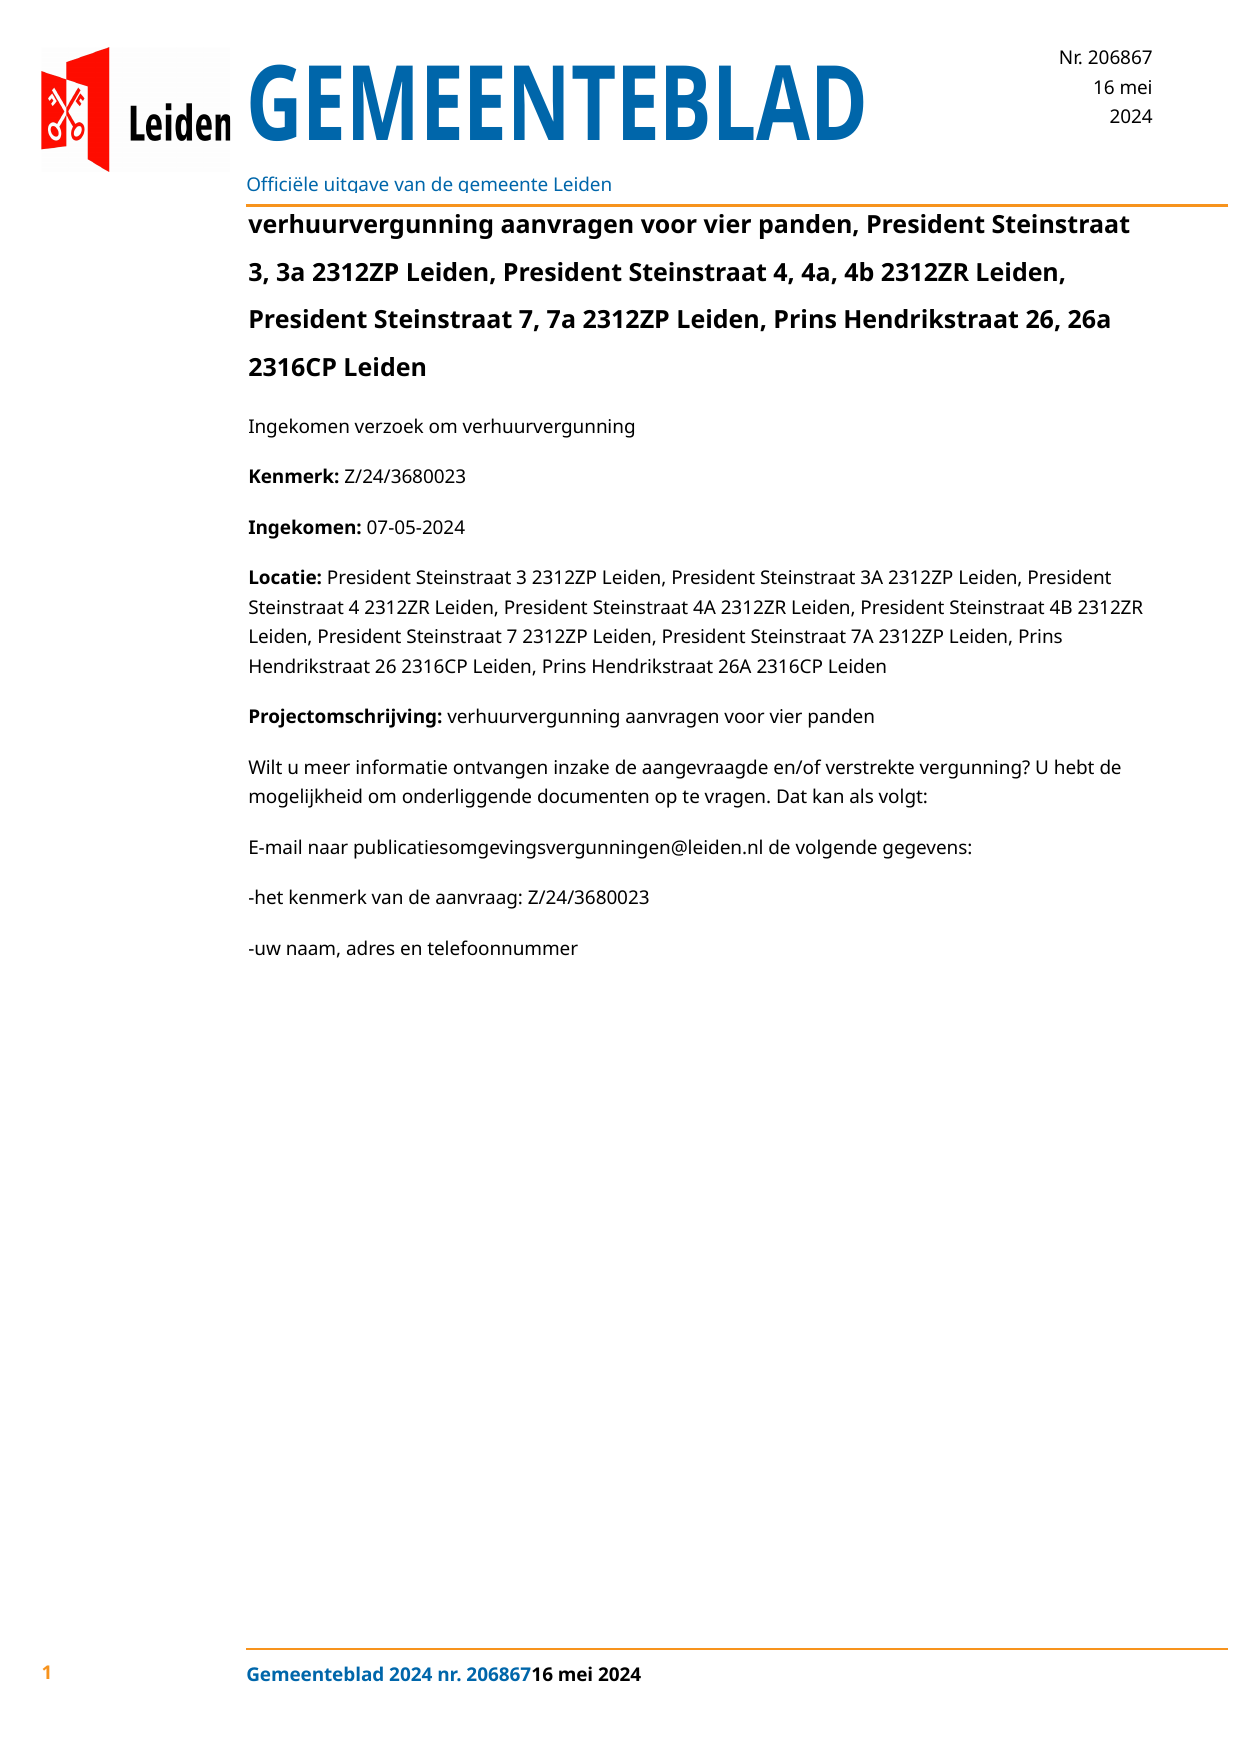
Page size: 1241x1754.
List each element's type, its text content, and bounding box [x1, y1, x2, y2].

text Projectomschrijving: verhuurvergunning aanvragen voor vier panden [248, 703, 1152, 729]
text verhuurvergunning aanvragen voor vier panden, President Steinstraat 3, 3a 2312ZP Leiden, President Steinstraat 4, 4a, 4b 2312ZR Leiden, President Steinstraat 7, 7a 2312ZP Leiden, Prins Hendrikstraat 26, 26a 2316CP Leiden [248, 207, 1152, 384]
text Ingekomen verzoek om verhuurvergunning [248, 413, 1152, 439]
text Ingekomen: 07-05-2024 [248, 514, 1152, 540]
text -het kenmerk van de aanvraag: Z/24/3680023 [248, 884, 1152, 910]
text E-mail naar publicatiesomgevingsvergunningen@leiden.nl de volgende gegevens: [248, 834, 1152, 860]
text -uw naam, adres en telefoonnummer [248, 935, 1152, 961]
text Wilt u meer informatie ontvangen inzake de aangevraagde en/of verstrekte vergunning? U hebt de mogelijkheid om onderliggende documenten op te vragen. Dat kan als volgt: [248, 754, 1152, 809]
text Kenmerk: Z/24/3680023 [248, 463, 1152, 489]
text Locatie: President Steinstraat 3 2312ZP Leiden, President Steinstraat 3A 2312ZP Leiden, President Steinstraat 4 2312ZR Leiden, President Steinstraat 4A 2312ZR Leiden, President Steinstraat 4B 2312ZR Leiden, President Steinstraat 7 2312ZP Leiden, President Steinstraat 7A 2312ZP Leiden, Prins Hendrikstraat 26 2316CP Leiden, Prins Hendrikstraat 26A 2316CP Leiden [248, 564, 1152, 679]
picture [41, 47, 231, 172]
